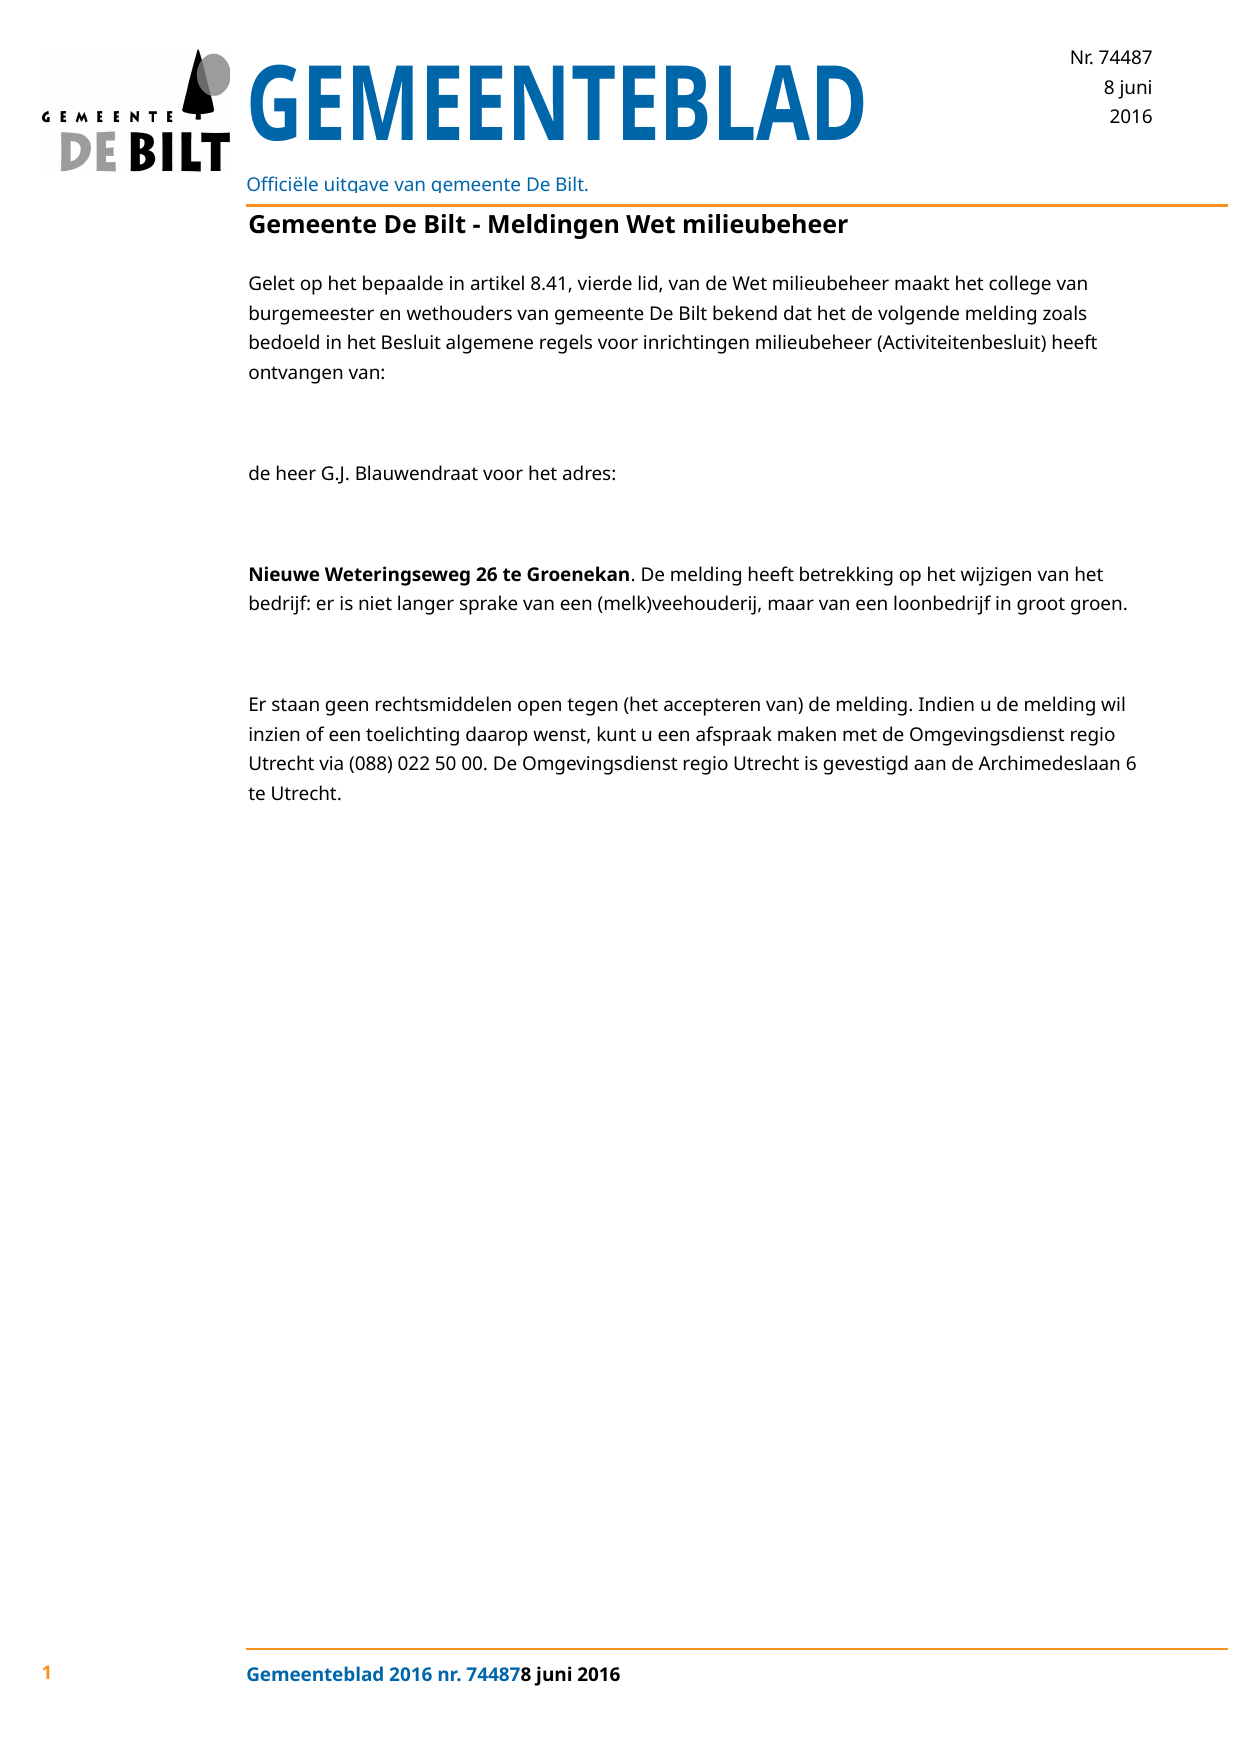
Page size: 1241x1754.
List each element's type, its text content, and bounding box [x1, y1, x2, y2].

text de heer G.J. Blauwendraat voor het adres: [248, 460, 1152, 486]
text Gemeente De Bilt - Meldingen Wet milieubeheer [248, 207, 1152, 241]
text Nieuwe Weteringseweg 26 te Groenekan. De melding heeft betrekking op het wijzigen van het bedrijf: er is niet langer sprake van een (melk)veehouderij, maar van een loonbedrijf in groot groen. [248, 561, 1152, 616]
text Er staan geen rechtsmiddelen open tegen (het accepteren van) de melding. Indien u de melding wil inzien of een toelichting daarop wenst, kunt u een afspraak maken met de Omgevingsdienst regio Utrecht via (088) 022 50 00. De Omgevingsdienst regio Utrecht is gevestigd aan de Archimedeslaan 6 te Utrecht. [248, 691, 1152, 806]
text Gelet op het bepaalde in artikel 8.41, vierde lid, van de Wet milieubeheer maakt het college van burgemeester en wethouders van gemeente De Bilt bekend dat het de volgende melding zoals bedoeld in het Besluit algemene regels voor inrichtingen milieubeheer (Activiteitenbesluit) heeft ontvangen van: [248, 270, 1152, 385]
picture [41, 47, 231, 172]
